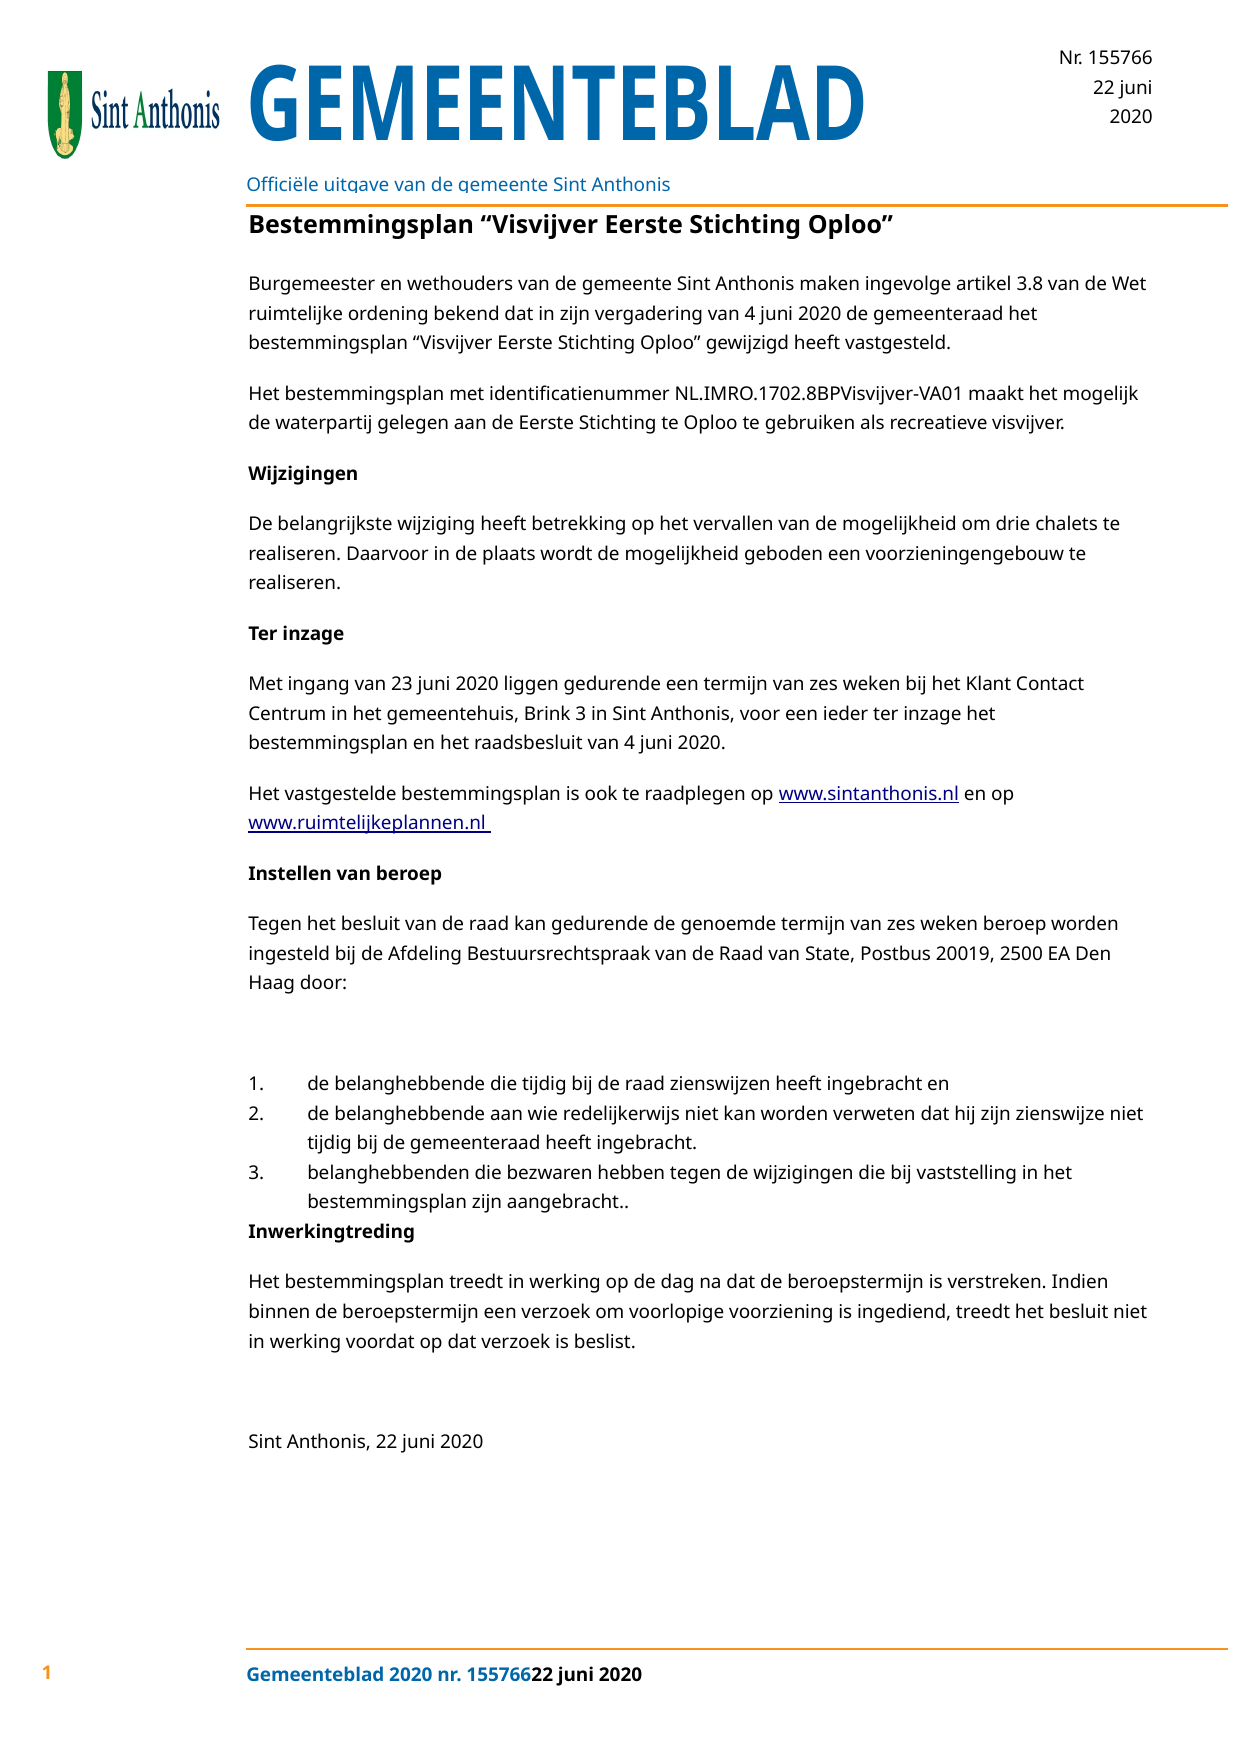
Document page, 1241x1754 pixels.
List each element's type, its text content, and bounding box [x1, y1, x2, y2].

text Tegen het besluit van de raad kan gedurende de genoemde termijn van zes weken beroep worden ingesteld bij de Afdeling Bestuursrechtspraak van de Raad van State, Postbus 20019, 2500 EA Den Haag door: [248, 910, 1152, 995]
text Bestemmingsplan “Visvijver Eerste Stichting Oploo” [248, 207, 1152, 241]
text Het vastgestelde bestemmingsplan is ook te raadplegen op www.sintanthonis.nl en op www.ruimtelijkeplannen.nl [248, 780, 1152, 835]
list de belanghebbende die tijdig bij de raad zienswijzen heeft ingebracht en [248, 1070, 1152, 1096]
text Instellen van beroep [248, 860, 1152, 886]
list de belanghebbende aan wie redelijkerwijs niet kan worden verweten dat hij zijn zienswijze niet tijdig bij de gemeenteraad heeft ingebracht. [248, 1100, 1152, 1155]
text Het bestemmingsplan treedt in werking op de dag na dat de beroepstermijn is verstreken. Indien binnen de beroepstermijn een verzoek om voorlopige voorziening is ingediend, treedt het besluit niet in werking voordat op dat verzoek is beslist. [248, 1269, 1152, 1353]
text Burgemeester en wethouders van de gemeente Sint Anthonis maken ingevolge artikel 3.8 van de Wet ruimtelijke ordening bekend dat in zijn vergadering van 4 juni 2020 de gemeenteraad het bestemmingsplan “Visvijver Eerste Stichting Oploo” gewijzigd heeft vastgesteld. [248, 270, 1152, 355]
text Inwerkingtreding [248, 1218, 1152, 1244]
text De belangrijkste wijziging heeft betrekking op het vervallen van de mogelijkheid om drie chalets te realiseren. Daarvoor in de plaats wordt de mogelijkheid geboden een voorzieningengebouw te realiseren. [248, 510, 1152, 595]
text Ter inzage [248, 620, 1152, 646]
text Het bestemmingsplan met identificatienummer NL.IMRO.1702.8BPVisvijver-VA01 maakt het mogelijk de waterpartij gelegen aan de Eerste Stichting te Oploo te gebruiken als recreatieve visvijver. [248, 380, 1152, 435]
list belanghebbenden die bezwaren hebben tegen de wijzigingen die bij vaststelling in het bestemmingsplan zijn aangebracht.. [248, 1159, 1152, 1214]
text Wijzigingen [248, 460, 1152, 486]
text Met ingang van 23 juni 2020 liggen gedurende een termijn van zes weken bij het Klant Contact Centrum in het gemeentehuis, Brink 3 in Sint Anthonis, voor een ieder ter inzage het bestemmingsplan en het raadsbesluit van 4 juni 2020. [248, 670, 1152, 755]
picture [41, 47, 231, 172]
text Sint Anthonis, 22 juni 2020 [248, 1429, 1152, 1454]
